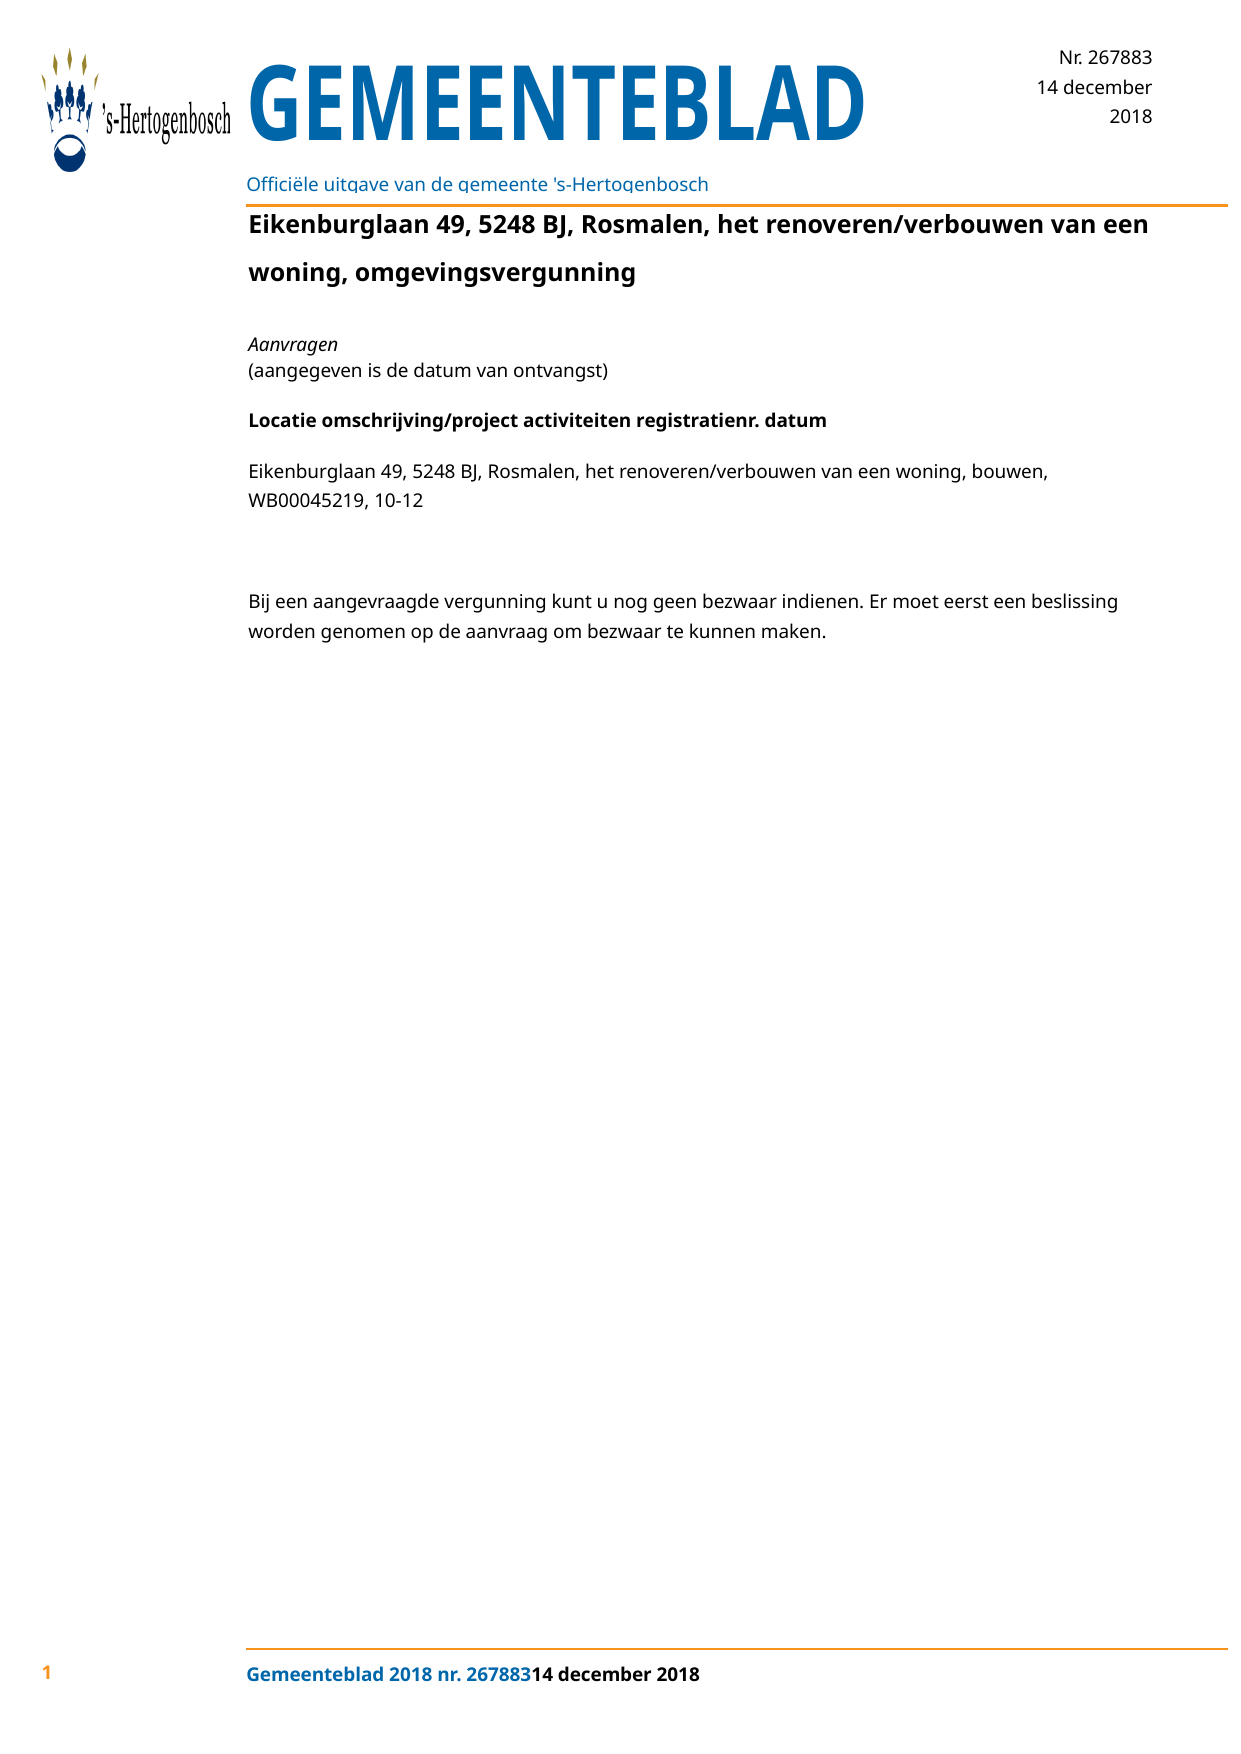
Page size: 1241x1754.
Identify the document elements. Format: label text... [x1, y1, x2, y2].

text Aanvragen [248, 331, 1152, 357]
text (aangegeven is de datum van ontvangst) [248, 357, 1152, 383]
text Locatie omschrijving/project activiteiten registratienr. datum [248, 408, 1152, 433]
picture [41, 47, 231, 172]
text Eikenburglaan 49, 5248 BJ, Rosmalen, het renoveren/verbouwen van een woning, omgevingsvergunning [248, 207, 1152, 288]
text Eikenburglaan 49, 5248 BJ, Rosmalen, het renoveren/verbouwen van een woning, bouwen, WB00045219, 10-12 [248, 458, 1152, 513]
text Bij een aangevraagde vergunning kunt u nog geen bezwaar indienen. Er moet eerst een beslissing worden genomen op de aanvraag om bezwaar te kunnen maken. [248, 588, 1152, 644]
